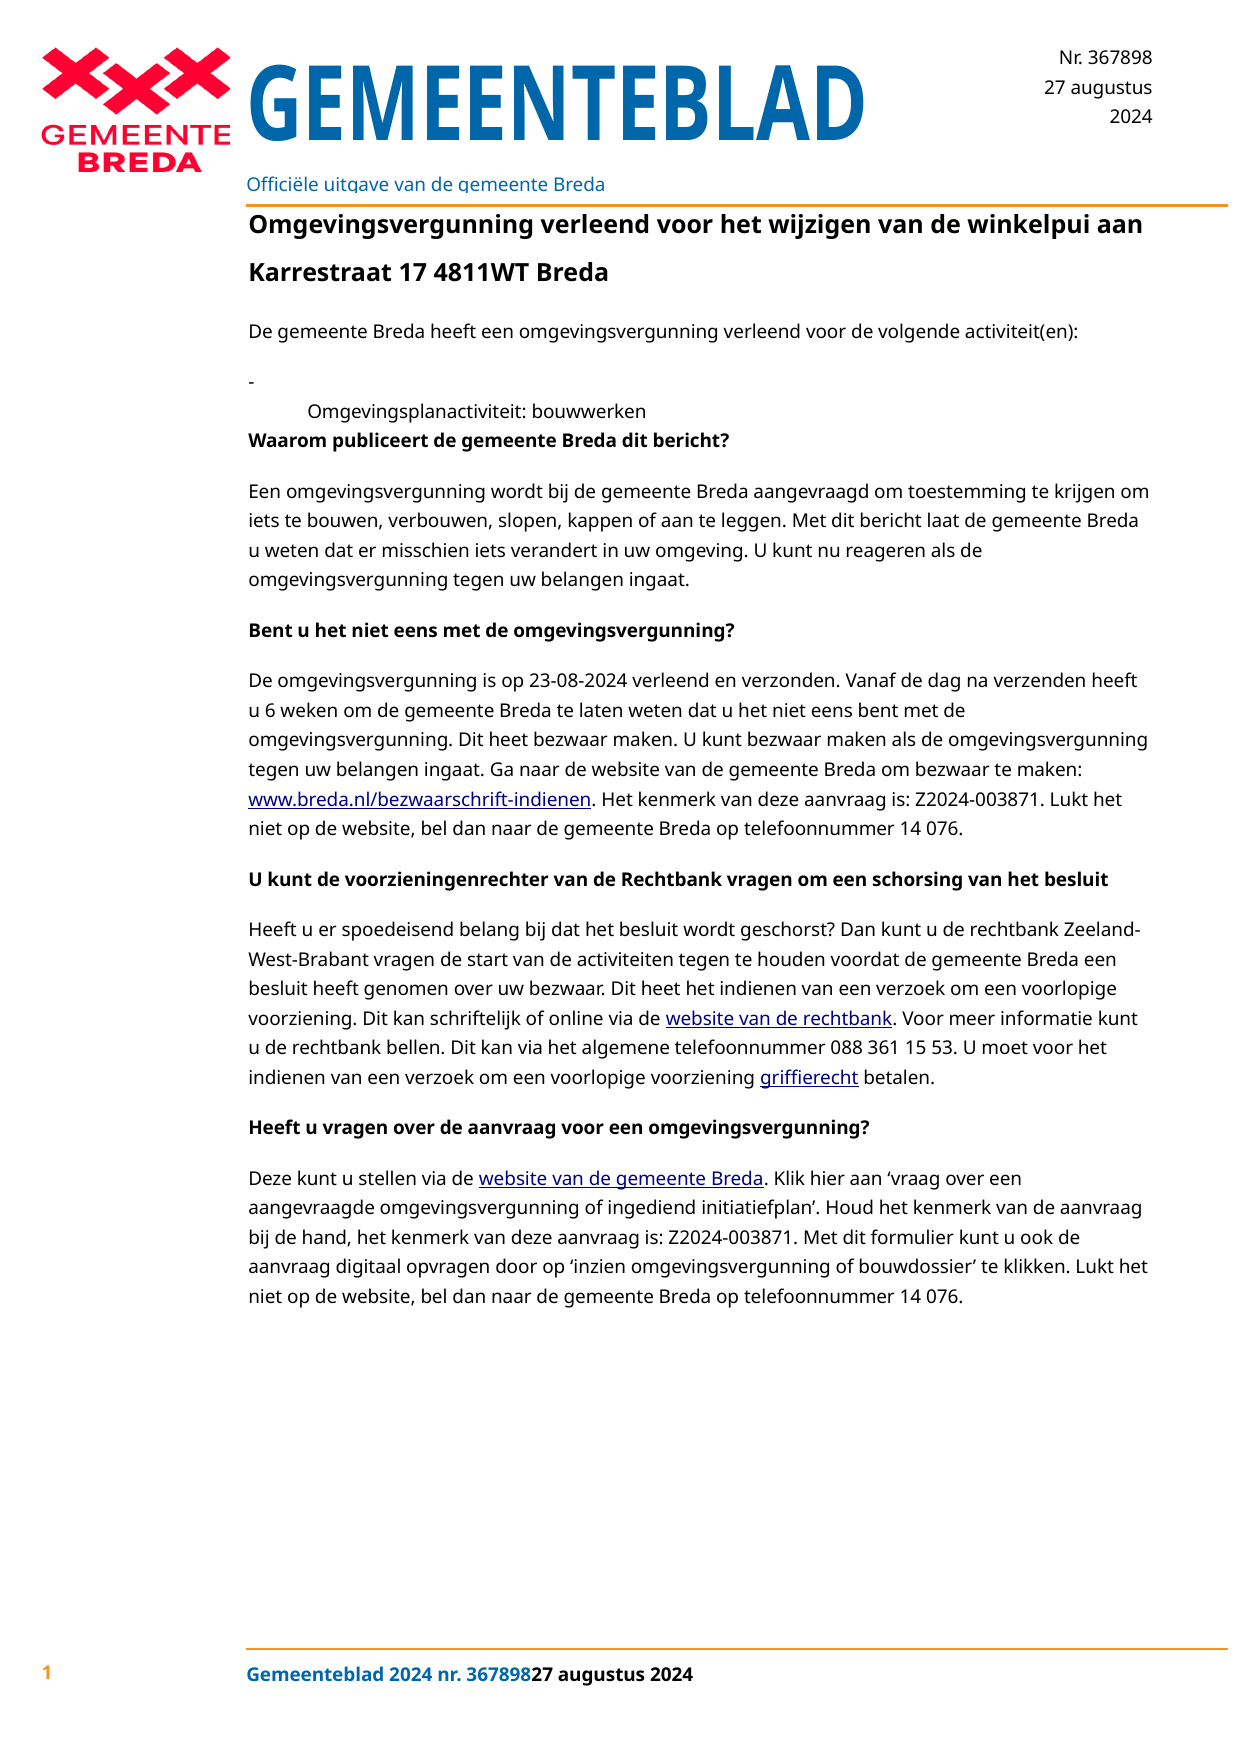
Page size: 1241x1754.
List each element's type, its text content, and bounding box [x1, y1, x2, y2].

text Bent u het niet eens met de omgevingsvergunning? [248, 617, 1152, 643]
text Heeft u vragen over de aanvraag voor een omgevingsvergunning? [248, 1114, 1152, 1140]
text Een omgevingsvergunning wordt bij de gemeente Breda aangevraagd om toestemming te krijgen om iets te bouwen, verbouwen, slopen, kappen of aan te leggen. Met dit bericht laat de gemeente Breda u weten dat er misschien iets verandert in uw omgeving. U kunt nu reageren als de omgevingsvergunning tegen uw belangen ingaat. [248, 478, 1152, 592]
list Omgevingsplanactiviteit: bouwwerken [248, 398, 1152, 424]
text Heeft u er spoedeisend belang bij dat het besluit wordt geschorst? Dan kunt u de rechtbank Zeeland-West-Brabant vragen de start van de activiteiten tegen te houden voordat de gemeente Breda een besluit heeft genomen over uw bezwaar. Dit heet het indienen van een verzoek om een voorlopige voorziening. Dit kan schriftelijk of online via de website van de rechtbank. Voor meer informatie kunt u de rechtbank bellen. Dit kan via het algemene telefoonnummer 088 361 15 53. U moet voor het indienen van een verzoek om een voorlopige voorziening griffierecht betalen. [248, 916, 1152, 1090]
text Waarom publiceert de gemeente Breda dit bericht? [248, 427, 1152, 453]
text Omgevingsvergunning verleend voor het wijzigen van de winkelpui aan Karrestraat 17 4811WT Breda [248, 207, 1152, 288]
text De omgevingsvergunning is op 23-08-2024 verleend en verzonden. Vanaf de dag na verzenden heeft u 6 weken om de gemeente Breda te laten weten dat u het niet eens bent met de omgevingsvergunning. Dit heet bezwaar maken. U kunt bezwaar maken als de omgevingsvergunning tegen uw belangen ingaat. Ga naar de website van de gemeente Breda om bezwaar te maken: www.breda.nl/bezwaarschrift-indienen. Het kenmerk van deze aanvraag is: Z2024-003871. Lukt het niet op de website, bel dan naar de gemeente Breda op telefoonnummer 14 076. [248, 667, 1152, 841]
text Deze kunt u stellen via de website van de gemeente Breda. Klik hier aan ‘vraag over een aangevraagde omgevingsvergunning of ingediend initiatiefplan’. Houd het kenmerk van de aanvraag bij de hand, het kenmerk van deze aanvraag is: Z2024-003871. Met dit formulier kunt u ook de aanvraag digitaal opvragen door op ‘inzien omgevingsvergunning of bouwdossier’ te klikken. Lukt het niet op de website, bel dan naar de gemeente Breda op telefoonnummer 14 076. [248, 1165, 1152, 1309]
text U kunt de voorzieningenrechter van de Rechtbank vragen om een schorsing van het besluit [248, 866, 1152, 892]
picture [41, 47, 231, 172]
text De gemeente Breda heeft een omgevingsvergunning verleend voor de volgende activiteit(en): [248, 318, 1152, 344]
